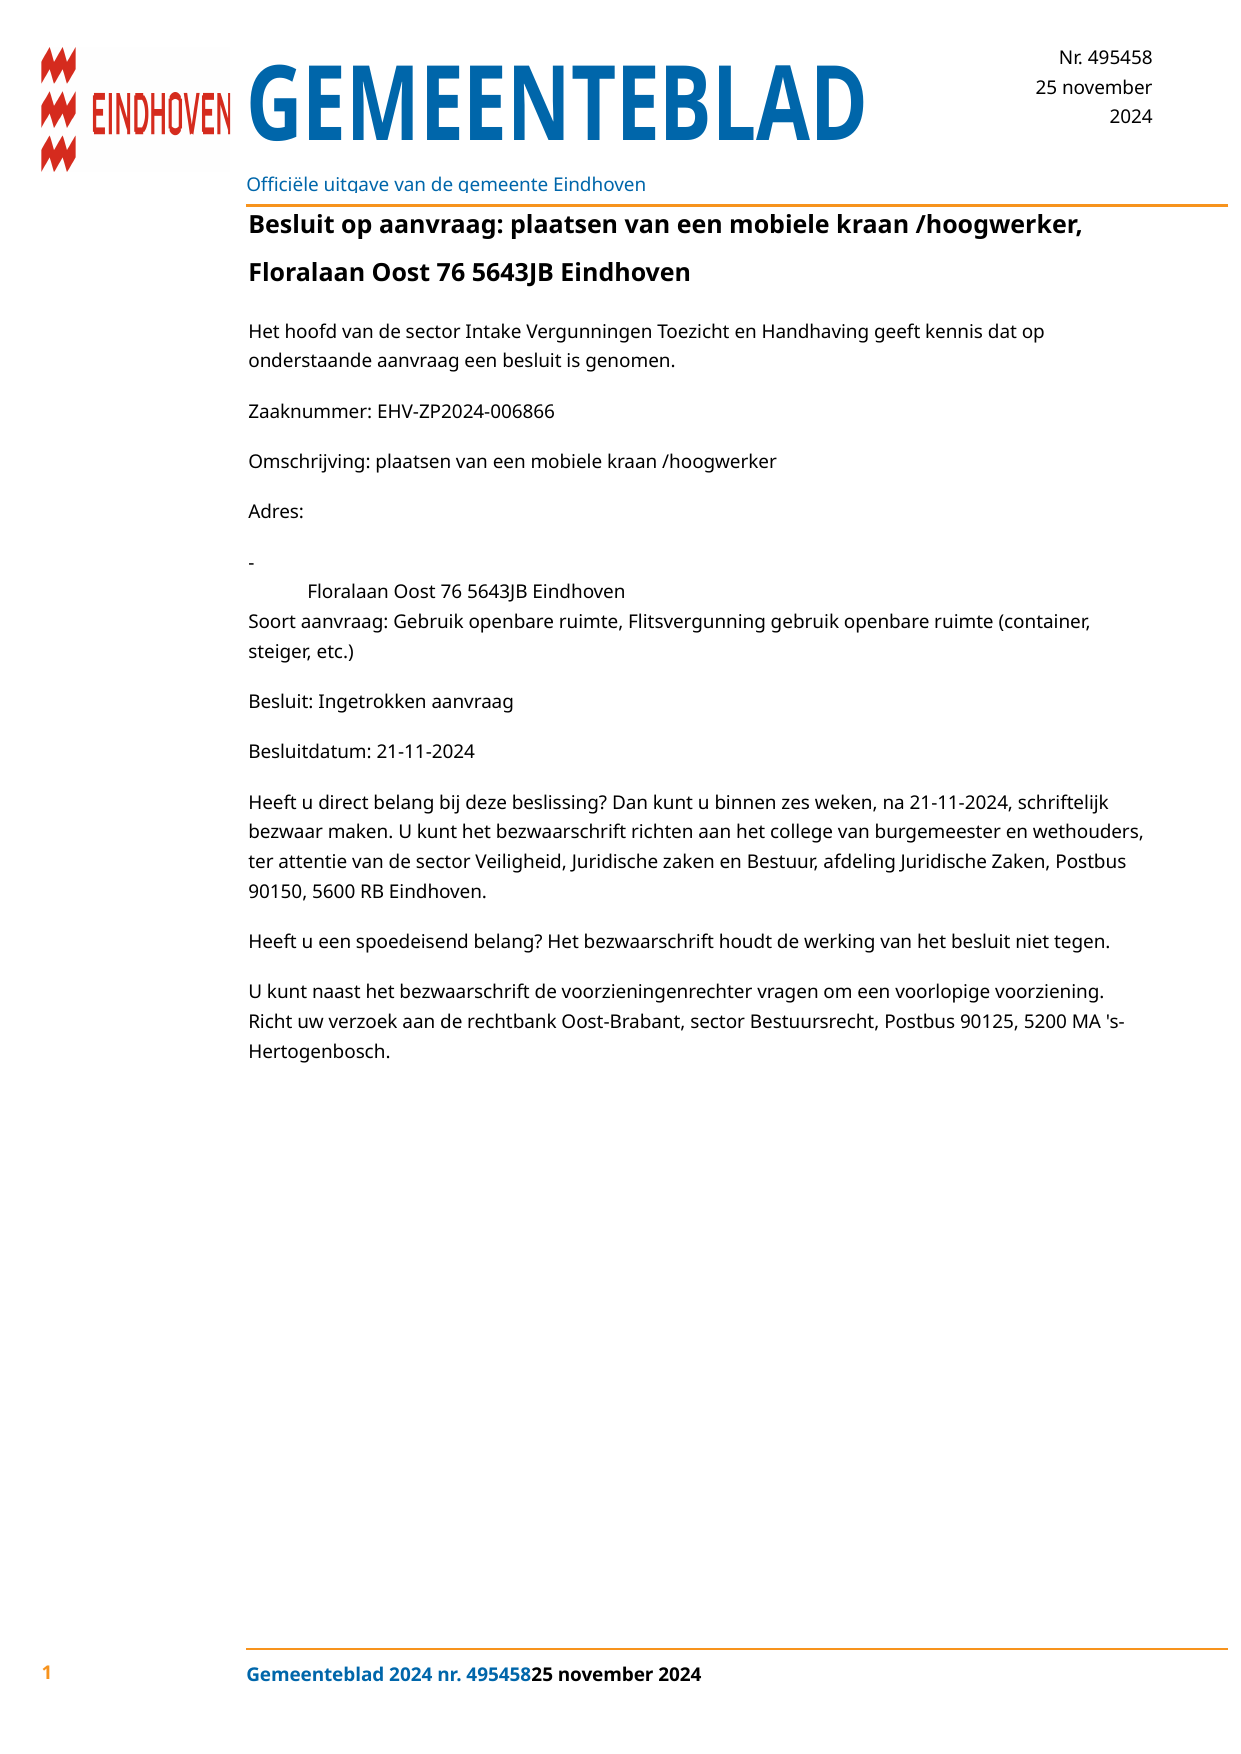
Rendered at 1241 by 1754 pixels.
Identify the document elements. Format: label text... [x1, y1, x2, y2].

text Soort aanvraag: Gebruik openbare ruimte, Flitsvergunning gebruik openbare ruimte (container, steiger, etc.) [248, 608, 1152, 664]
picture [41, 47, 231, 172]
text Het hoofd van de sector Intake Vergunningen Toezicht en Handhaving geeft kennis dat op onderstaande aanvraag een besluit is genomen. [248, 318, 1152, 373]
text Besluit: Ingetrokken aanvraag [248, 688, 1152, 714]
text U kunt naast het bezwaarschrift de voorzieningenrechter vragen om een voorlopige voorziening. Richt uw verzoek aan de rechtbank Oost-Brabant, sector Bestuursrecht, Postbus 90125, 5200 MA 's-Hertogenbosch. [248, 979, 1152, 1064]
text Omschrijving: plaatsen van een mobiele kraan /hoogwerker [248, 448, 1152, 474]
text Besluit op aanvraag: plaatsen van een mobiele kraan /hoogwerker, Floralaan Oost 76 5643JB Eindhoven [248, 207, 1152, 288]
text Heeft u een spoedeisend belang? Het bezwaarschrift houdt de werking van het besluit niet tegen. [248, 928, 1152, 954]
list Floralaan Oost 76 5643JB Eindhoven [248, 579, 1152, 604]
text Heeft u direct belang bij deze beslissing? Dan kunt u binnen zes weken, na 21-11-2024, schriftelijk bezwaar maken. U kunt het bezwaarschrift richten aan het college van burgemeester en wethouders, ter attentie van de sector Veiligheid, Juridische zaken en Bestuur, afdeling Juridische Zaken, Postbus 90150, 5600 RB Eindhoven. [248, 789, 1152, 904]
text Adres: [248, 499, 1152, 524]
text Besluitdatum: 21-11-2024 [248, 739, 1152, 764]
text Zaaknummer: EHV-ZP2024-006866 [248, 398, 1152, 424]
